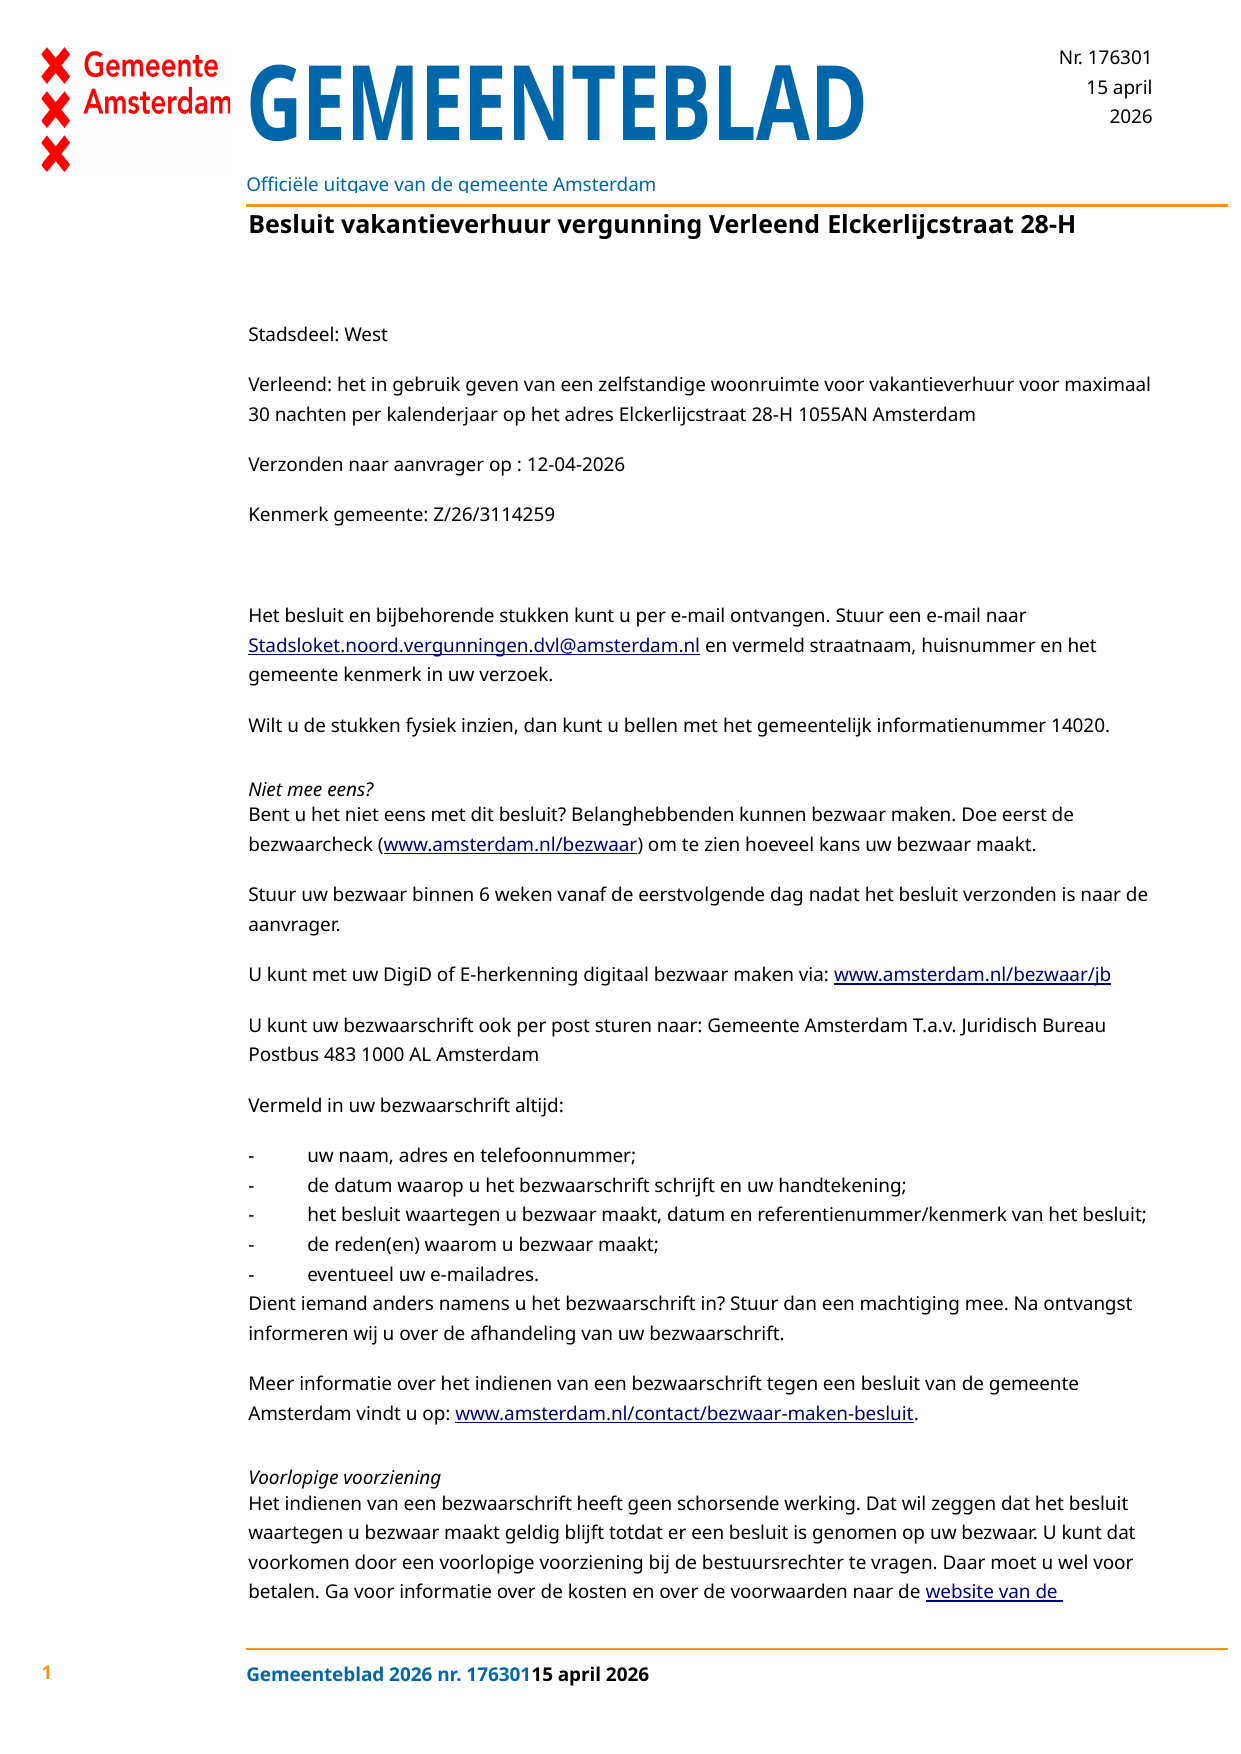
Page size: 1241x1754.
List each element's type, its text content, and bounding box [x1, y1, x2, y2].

list uw naam, adres en telefoonnummer; [248, 1142, 1152, 1168]
text Dient iemand anders namens u het bezwaarschrift in? Stuur dan een machtiging mee. Na ontvangst informeren wij u over de afhandeling van uw bezwaarschrift. [248, 1290, 1152, 1346]
text Meer informatie over het indienen van een bezwaarschrift tegen een besluit van de gemeente Amsterdam vindt u op: www.amsterdam.nl/contact/bezwaar-maken-besluit. [248, 1370, 1152, 1426]
list eventueel uw e-mailadres. [248, 1261, 1152, 1287]
picture [41, 47, 231, 172]
list de datum waarop u het bezwaarschrift schrijft en uw handtekening; [248, 1172, 1152, 1198]
text Bent u het niet eens met dit besluit? Belanghebbenden kunnen bezwaar maken. Doe eerst de bezwaarcheck (www.amsterdam.nl/bezwaar) om te zien hoeveel kans uw bezwaar maakt. [248, 802, 1152, 857]
text Voorlopige voorziening [248, 1464, 1152, 1490]
text U kunt uw bezwaarschrift ook per post sturen naar: Gemeente Amsterdam T.a.v. Juridisch Bureau Postbus 483 1000 AL Amsterdam [248, 1012, 1152, 1067]
text Niet mee eens? [248, 776, 1152, 802]
text Kenmerk gemeente: Z/26/3114259 [248, 502, 1152, 527]
text Wilt u de stukken fysiek inzien, dan kunt u bellen met het gemeentelijk informatienummer 14020. [248, 712, 1152, 738]
text Het indienen van een bezwaarschrift heeft geen schorsende werking. Dat wil zeggen dat het besluit waartegen u bezwaar maakt geldig blijft totdat er een besluit is genomen op uw bezwaar. U kunt dat voorkomen door een voorlopige voorziening bij de bestuursrechter te vragen. Daar moet u wel voor betalen. Ga voor informatie over de kosten en over de voorwaarden naar de website van de [248, 1490, 1152, 1604]
list het besluit waartegen u bezwaar maakt, datum en referentienummer/kenmerk van het besluit; [248, 1202, 1152, 1227]
text Verzonden naar aanvrager op : 12-04-2026 [248, 451, 1152, 477]
list de reden(en) waarom u bezwaar maakt; [248, 1231, 1152, 1257]
text U kunt met uw DigiD of E-herkenning digitaal bezwaar maken via: www.amsterdam.nl/bezwaar/jb [248, 962, 1152, 987]
text Verleend: het in gebruik geven van een zelfstandige woonruimte voor vakantieverhuur voor maximaal 30 nachten per kalenderjaar op het adres Elckerlijcstraat 28-H 1055AN Amsterdam [248, 371, 1152, 426]
text Vermeld in uw bezwaarschrift altijd: [248, 1092, 1152, 1118]
text Stadsdeel: West [248, 321, 1152, 346]
text Stuur uw bezwaar binnen 6 weken vanaf de eerstvolgende dag nadat het besluit verzonden is naar de aanvrager. [248, 882, 1152, 937]
text Besluit vakantieverhuur vergunning Verleend Elckerlijcstraat 28-H [248, 207, 1152, 241]
text Het besluit en bijbehorende stukken kunt u per e-mail ontvangen. Stuur een e-mail naar Stadsloket.noord.vergunningen.dvl@amsterdam.nl en vermeld straatnaam, huisnummer en het gemeente kenmerk in uw verzoek. [248, 602, 1152, 687]
